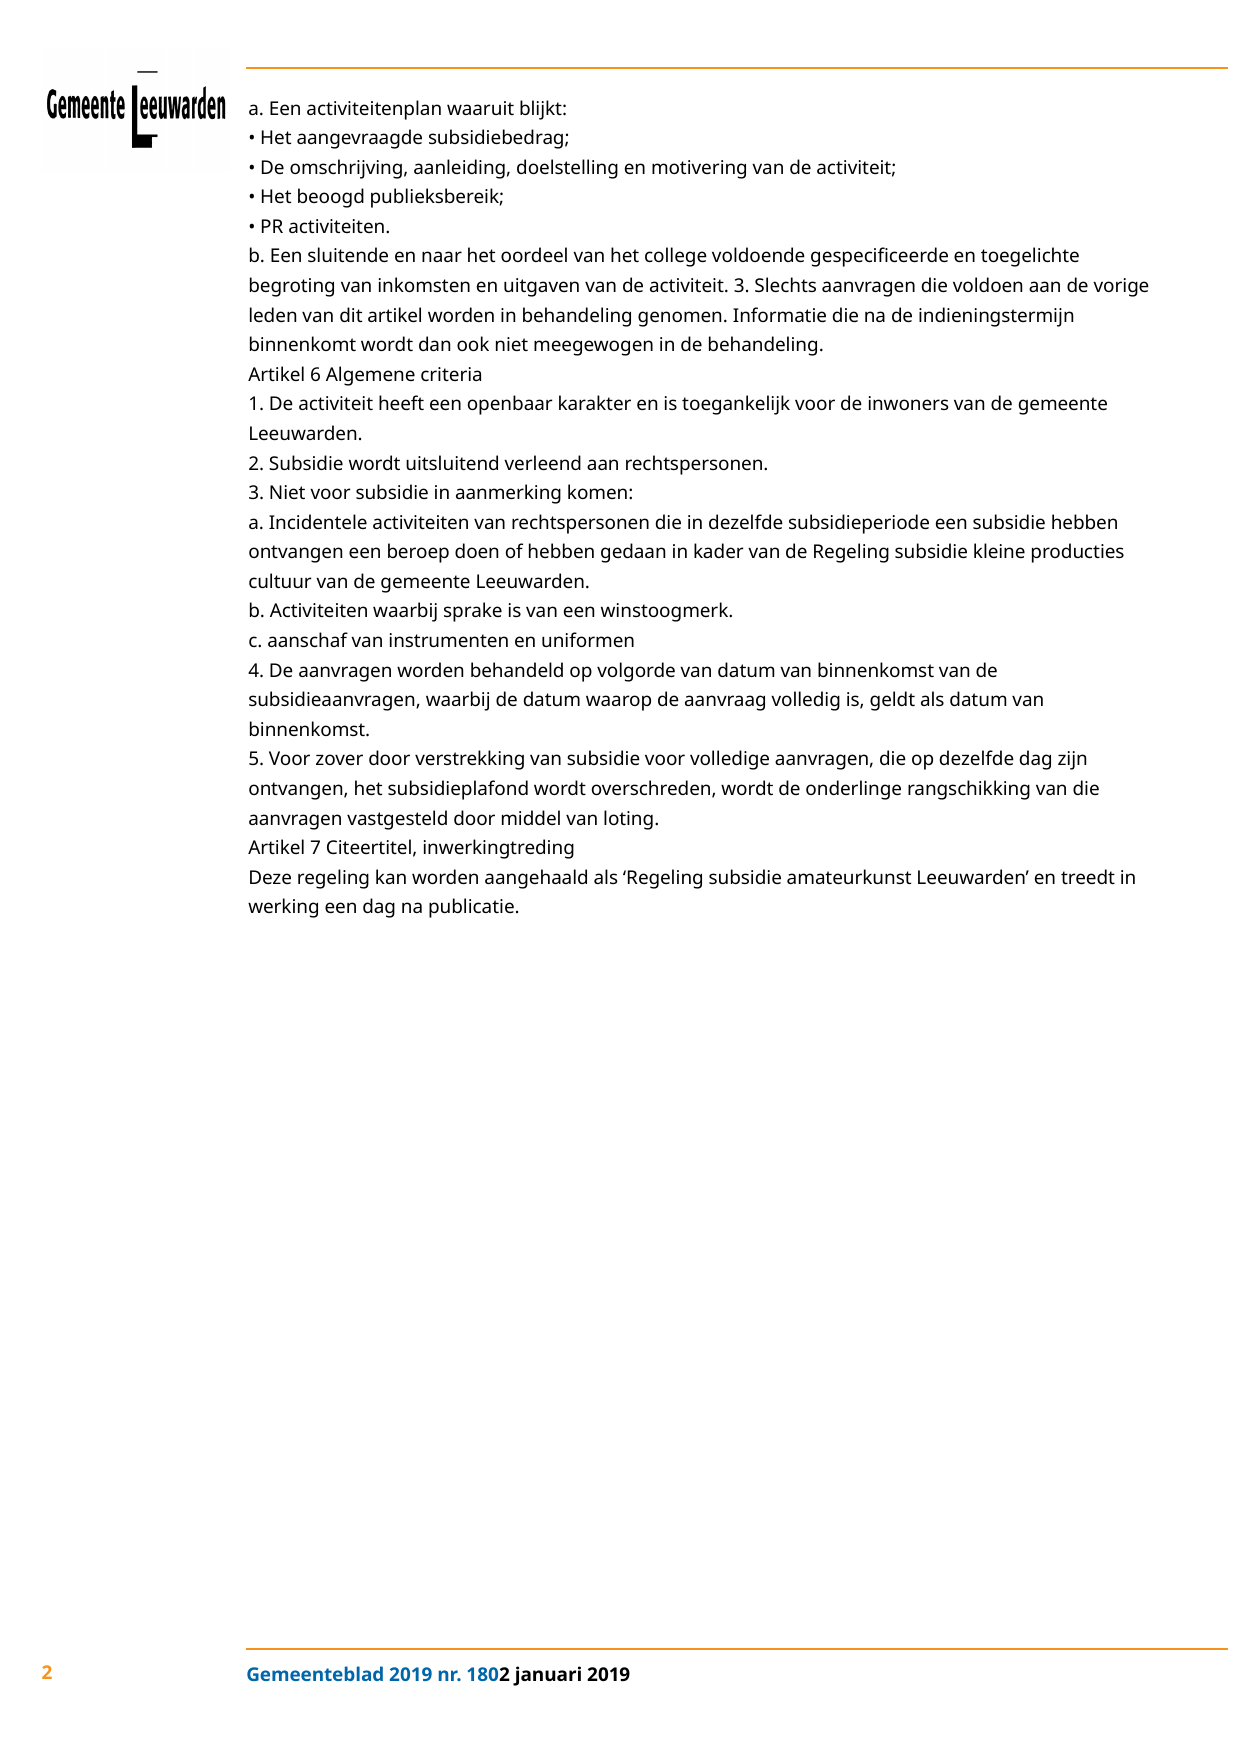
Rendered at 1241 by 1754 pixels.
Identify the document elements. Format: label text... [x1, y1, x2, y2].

text • Het aangevraagde subsidiebedrag; [248, 124, 1152, 150]
text 3. Niet voor subsidie in aanmerking komen: [248, 479, 1152, 505]
text • De omschrijving, aanleiding, doelstelling en motivering van de activiteit; [248, 154, 1152, 180]
text 1. De activiteit heeft een openbaar karakter en is toegankelijk voor de inwoners van de gemeente Leeuwarden. [248, 391, 1152, 446]
text • PR activiteiten. [248, 213, 1152, 239]
text Artikel 6 Algemene criteria [248, 361, 1152, 387]
text 5. Voor zover door verstrekking van subsidie voor volledige aanvragen, die op dezelfde dag zijn ontvangen, het subsidieplafond wordt overschreden, wordt de onderlinge rangschikking van die aanvragen vastgesteld door middel van loting. [248, 746, 1152, 831]
text a. Een activiteitenplan waaruit blijkt: [248, 95, 1152, 121]
text b. Een sluitende en naar het oordeel van het college voldoende gespecificeerde en toegelichte begroting van inkomsten en uitgaven van de activiteit. 3. Slechts aanvragen die voldoen aan de vorige leden van dit artikel worden in behandeling genomen. Informatie die na de indieningstermijn binnenkomt wordt dan ook niet meegewogen in de behandeling. [248, 243, 1152, 357]
text Deze regeling kan worden aangehaald als ‘Regeling subsidie amateurkunst Leeuwarden’ en treedt in werking een dag na publicatie. [248, 864, 1152, 919]
text • Het beoogd publieksbereik; [248, 183, 1152, 209]
text 4. De aanvragen worden behandeld op volgorde van datum van binnenkomst van de subsidieaanvragen, waarbij de datum waarop de aanvraag volledig is, geldt als datum van binnenkomst. [248, 657, 1152, 742]
picture [41, 47, 231, 172]
text c. aanschaf van instrumenten en uniformen [248, 627, 1152, 653]
text b. Activiteiten waarbij sprake is van een winstoogmerk. [248, 598, 1152, 623]
text 2. Subsidie wordt uitsluitend verleend aan rechtspersonen. [248, 450, 1152, 476]
text Artikel 7 Citeertitel, inwerkingtreding [248, 834, 1152, 860]
text a. Incidentele activiteiten van rechtspersonen die in dezelfde subsidieperiode een subsidie hebben ontvangen een beroep doen of hebben gedaan in kader van de Regeling subsidie kleine producties cultuur van de gemeente Leeuwarden. [248, 509, 1152, 594]
